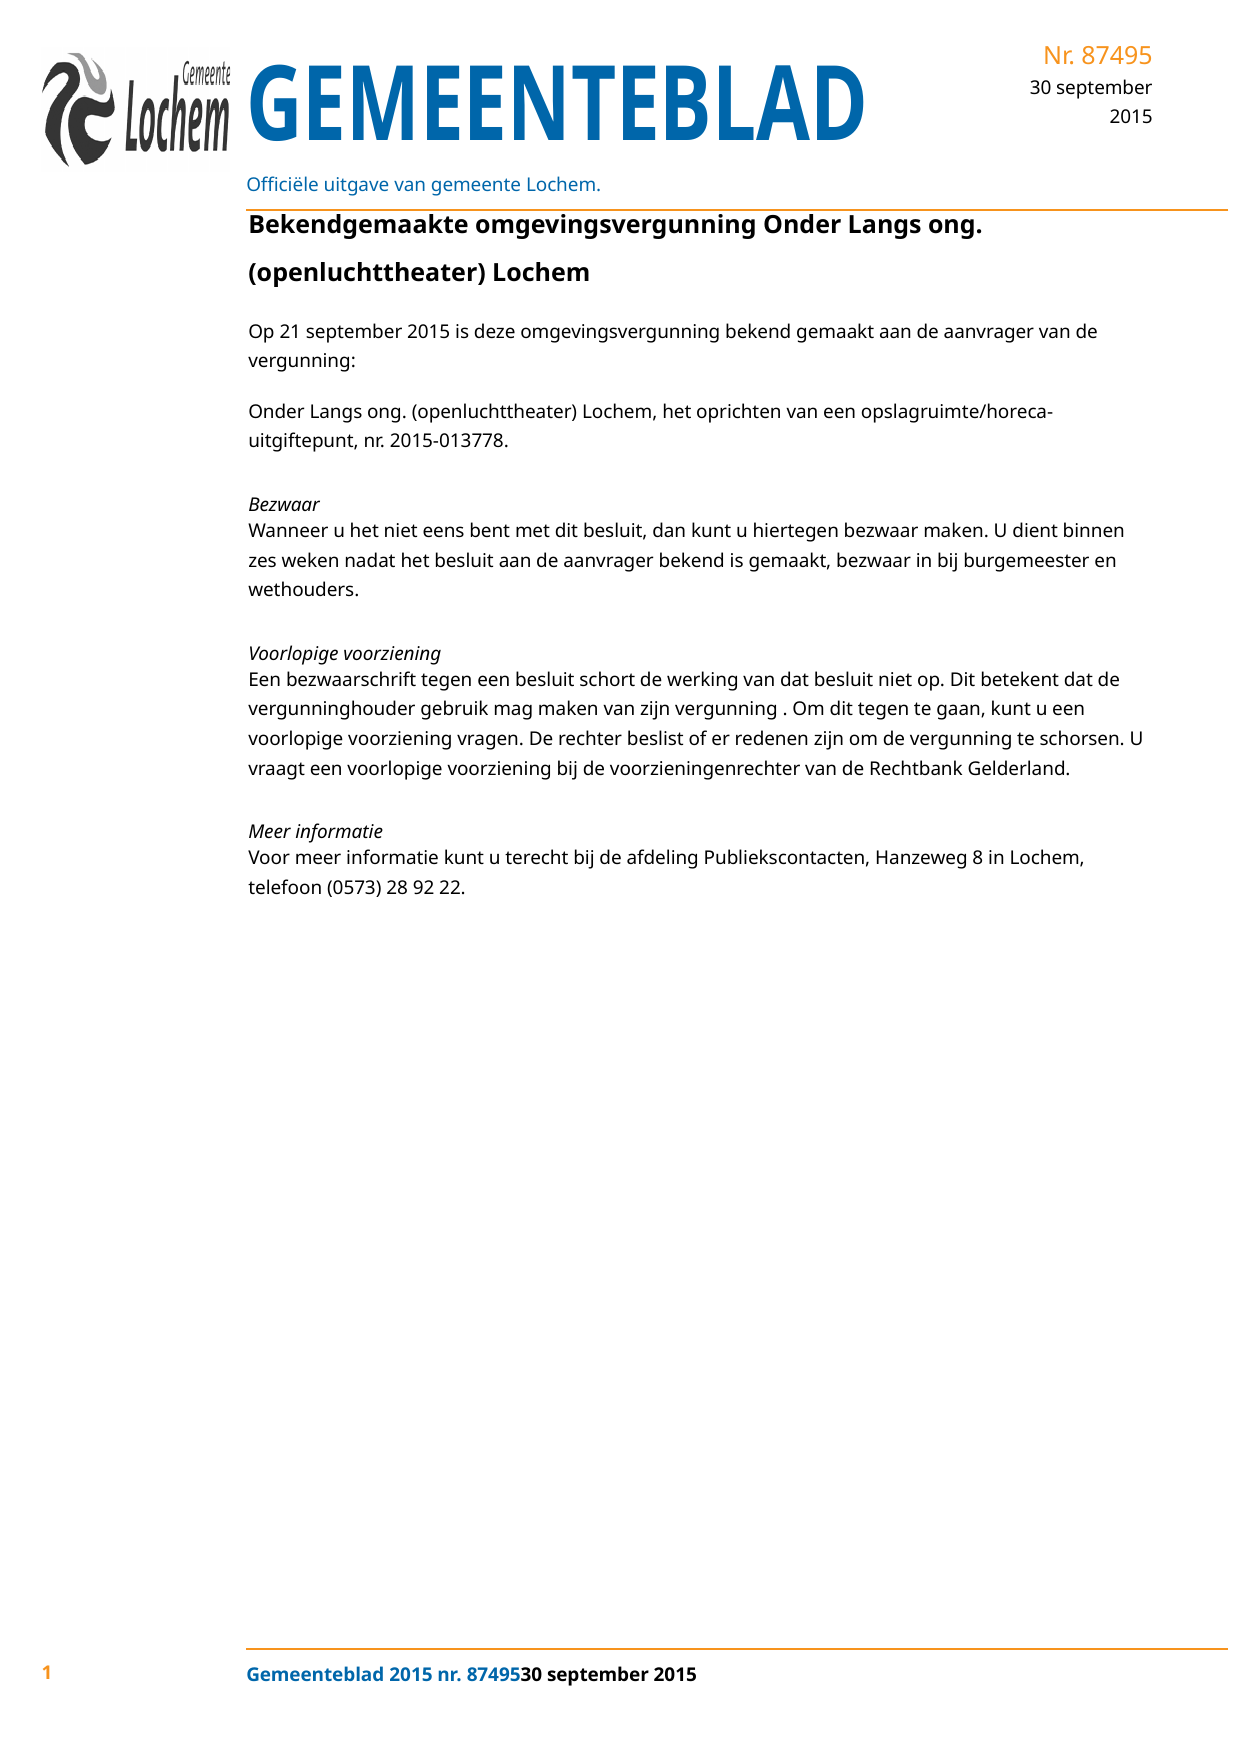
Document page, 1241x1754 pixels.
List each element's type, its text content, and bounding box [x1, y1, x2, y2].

text Meer informatie [248, 819, 1152, 844]
text Voorlopige voorziening [248, 640, 1152, 666]
text Op 21 september 2015 is deze omgevingsvergunning bekend gemaakt aan de aanvrager van de vergunning: [248, 318, 1152, 373]
text Voor meer informatie kunt u terecht bij de afdeling Publiekscontacten, Hanzeweg 8 in Lochem, telefoon (0573) 28 92 22. [248, 844, 1152, 900]
picture [41, 47, 231, 172]
text Onder Langs ong. (openluchttheater) Lochem, het oprichten van een opslagruimte/horeca-uitgiftepunt, nr. 2015-013778. [248, 398, 1152, 453]
text Bekendgemaakte omgevingsvergunning Onder Langs ong. (openluchttheater) Lochem [248, 211, 1152, 288]
text Wanneer u het niet eens bent met dit besluit, dan kunt u hiertegen bezwaar maken. U dient binnen zes weken nadat het besluit aan de aanvrager bekend is gemaakt, bezwaar in bij burgemeester en wethouders. [248, 517, 1152, 602]
text Een bezwaarschrift tegen een besluit schort de werking van dat besluit niet op. Dit betekent dat de vergunninghouder gebruik mag maken van zijn vergunning . Om dit tegen te gaan, kunt u een voorlopige voorziening vragen. De rechter beslist of er redenen zijn om de vergunning te schorsen. U vraagt een voorlopige voorziening bij de voorzieningenrechter van de Rechtbank Gelderland. [248, 666, 1152, 781]
text Bezwaar [248, 491, 1152, 517]
